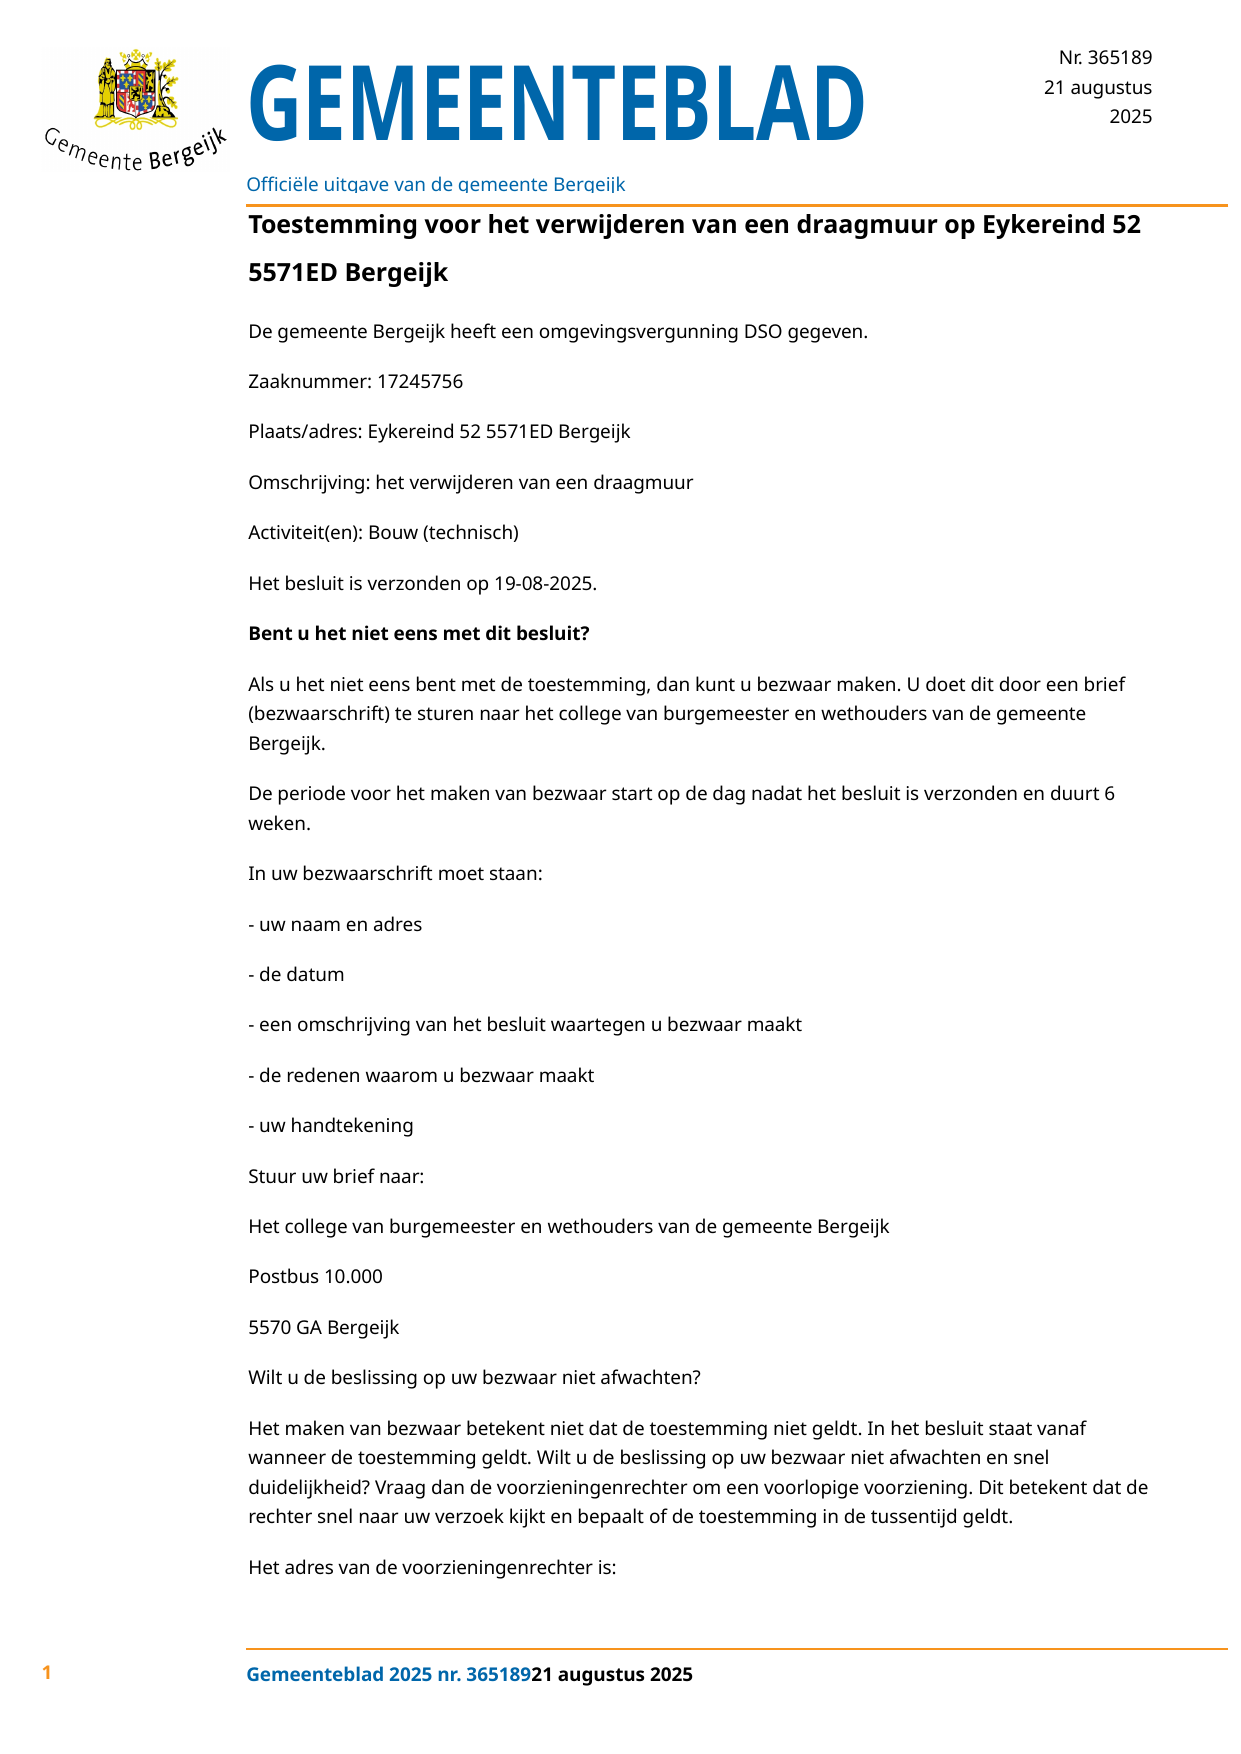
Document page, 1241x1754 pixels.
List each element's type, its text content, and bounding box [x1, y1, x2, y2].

text 5570 GA Bergeijk [248, 1314, 1152, 1340]
text Het college van burgemeester en wethouders van de gemeente Bergeijk [248, 1213, 1152, 1239]
text Plaats/adres: Eykereind 52 5571ED Bergeijk [248, 419, 1152, 444]
text Omschrijving: het verwijderen van een draagmuur [248, 469, 1152, 495]
text Het maken van bezwaar betekent niet dat de toestemming niet geldt. In het besluit staat vanaf wanneer de toestemming geldt. Wilt u de beslissing op uw bezwaar niet afwachten en snel duidelijkheid? Vraag dan de voorzieningenrechter om een voorlopige voorziening. Dit betekent dat de rechter snel naar uw verzoek kijkt en bepaalt of de toestemming in de tussentijd geldt. [248, 1415, 1152, 1529]
text Postbus 10.000 [248, 1264, 1152, 1289]
text - de datum [248, 961, 1152, 987]
text - uw handtekening [248, 1112, 1152, 1138]
text Stuur uw brief naar: [248, 1163, 1152, 1189]
text Wilt u de beslissing op uw bezwaar niet afwachten? [248, 1364, 1152, 1390]
text Activiteit(en): Bouw (technisch) [248, 519, 1152, 545]
text Bent u het niet eens met dit besluit? [248, 620, 1152, 646]
text Als u het niet eens bent met de toestemming, dan kunt u bezwaar maken. U doet dit door een brief (bezwaarschrift) te sturen naar het college van burgemeester en wethouders van de gemeente Bergeijk. [248, 671, 1152, 756]
text Zaaknummer: 17245756 [248, 368, 1152, 394]
text - een omschrijving van het besluit waartegen u bezwaar maakt [248, 1012, 1152, 1037]
text - de redenen waarom u bezwaar maakt [248, 1062, 1152, 1088]
text - uw naam en adres [248, 911, 1152, 937]
picture [41, 47, 231, 172]
text In uw bezwaarschrift moet staan: [248, 860, 1152, 886]
text Het adres van de voorzieningenrechter is: [248, 1554, 1152, 1580]
text De periode voor het maken van bezwaar start op de dag nadat het besluit is verzonden en duurt 6 weken. [248, 780, 1152, 836]
text De gemeente Bergeijk heeft een omgevingsvergunning DSO gegeven. [248, 318, 1152, 344]
text Het besluit is verzonden op 19-08-2025. [248, 570, 1152, 596]
text Toestemming voor het verwijderen van een draagmuur op Eykereind 52 5571ED Bergeijk [248, 207, 1152, 288]
